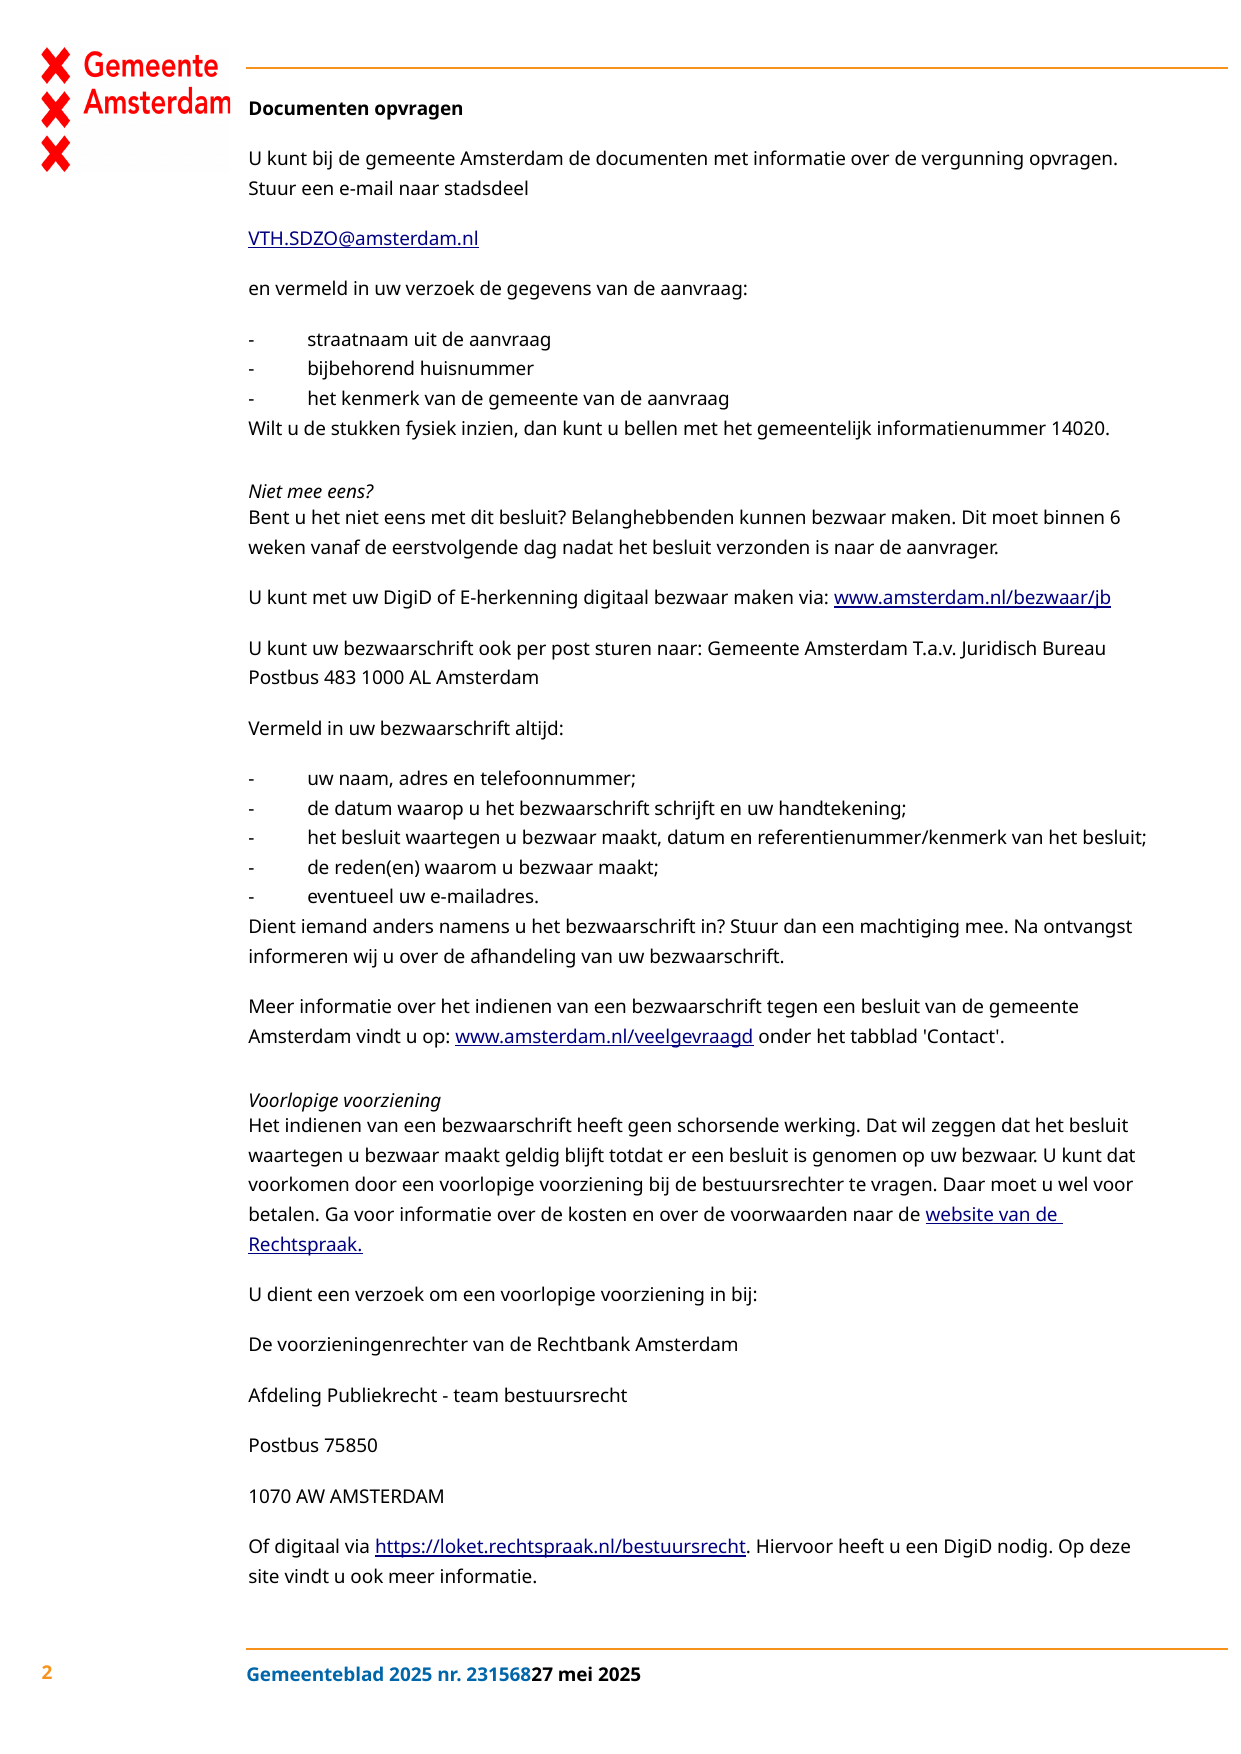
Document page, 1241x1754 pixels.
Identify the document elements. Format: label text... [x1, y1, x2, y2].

list straatnaam uit de aanvraag [248, 326, 1152, 352]
text Vermeld in uw bezwaarschrift altijd: [248, 715, 1152, 741]
list bijbehorend huisnummer [248, 356, 1152, 381]
text U dient een verzoek om een voorlopige voorziening in bij: [248, 1281, 1152, 1307]
text Dient iemand anders namens u het bezwaarschrift in? Stuur dan een machtiging mee. Na ontvangst informeren wij u over de afhandeling van uw bezwaarschrift. [248, 913, 1152, 968]
list de datum waarop u het bezwaarschrift schrijft en uw handtekening; [248, 795, 1152, 821]
text Bent u het niet eens met dit besluit? Belanghebbenden kunnen bezwaar maken. Dit moet binnen 6 weken vanaf de eerstvolgende dag nadat het besluit verzonden is naar de aanvrager. [248, 504, 1152, 560]
picture [41, 47, 231, 172]
list het kenmerk van de gemeente van de aanvraag [248, 385, 1152, 411]
text en vermeld in uw verzoek de gegevens van de aanvraag: [248, 276, 1152, 301]
text Afdeling Publiekrecht - team bestuursrecht [248, 1382, 1152, 1408]
text Niet mee eens? [248, 479, 1152, 504]
text Postbus 75850 [248, 1432, 1152, 1458]
text U kunt bij de gemeente Amsterdam de documenten met informatie over de vergunning opvragen. Stuur een e-mail naar stadsdeel [248, 145, 1152, 201]
text U kunt met uw DigiD of E-herkenning digitaal bezwaar maken via: www.amsterdam.nl/bezwaar/jb [248, 584, 1152, 610]
text Het indienen van een bezwaarschrift heeft geen schorsende werking. Dat wil zeggen dat het besluit waartegen u bezwaar maakt geldig blijft totdat er een besluit is genomen op uw bezwaar. U kunt dat voorkomen door een voorlopige voorziening bij de bestuursrechter te vragen. Daar moet u wel voor betalen. Ga voor informatie over de kosten en over de voorwaarden naar de website van de Rechtspraak. [248, 1112, 1152, 1257]
list eventueel uw e-mailadres. [248, 884, 1152, 909]
text Voorlopige voorziening [248, 1087, 1152, 1112]
text VTH.SDZO@amsterdam.nl [248, 225, 1152, 251]
text 1070 AW AMSTERDAM [248, 1483, 1152, 1509]
text Documenten opvragen [248, 95, 1152, 121]
list uw naam, adres en telefoonnummer; [248, 765, 1152, 791]
text Meer informatie over het indienen van een bezwaarschrift tegen een besluit van de gemeente Amsterdam vindt u op: www.amsterdam.nl/veelgevraagd onder het tabblad 'Contact'. [248, 993, 1152, 1048]
list de reden(en) waarom u bezwaar maakt; [248, 854, 1152, 880]
text U kunt uw bezwaarschrift ook per post sturen naar: Gemeente Amsterdam T.a.v. Juridisch Bureau Postbus 483 1000 AL Amsterdam [248, 635, 1152, 690]
text Wilt u de stukken fysiek inzien, dan kunt u bellen met het gemeentelijk informatienummer 14020. [248, 415, 1152, 441]
text De voorzieningenrechter van de Rechtbank Amsterdam [248, 1332, 1152, 1357]
text Of digitaal via https://loket.rechtspraak.nl/bestuursrecht. Hiervoor heeft u een DigiD nodig. Op deze site vindt u ook meer informatie. [248, 1533, 1152, 1589]
list het besluit waartegen u bezwaar maakt, datum en referentienummer/kenmerk van het besluit; [248, 824, 1152, 850]
